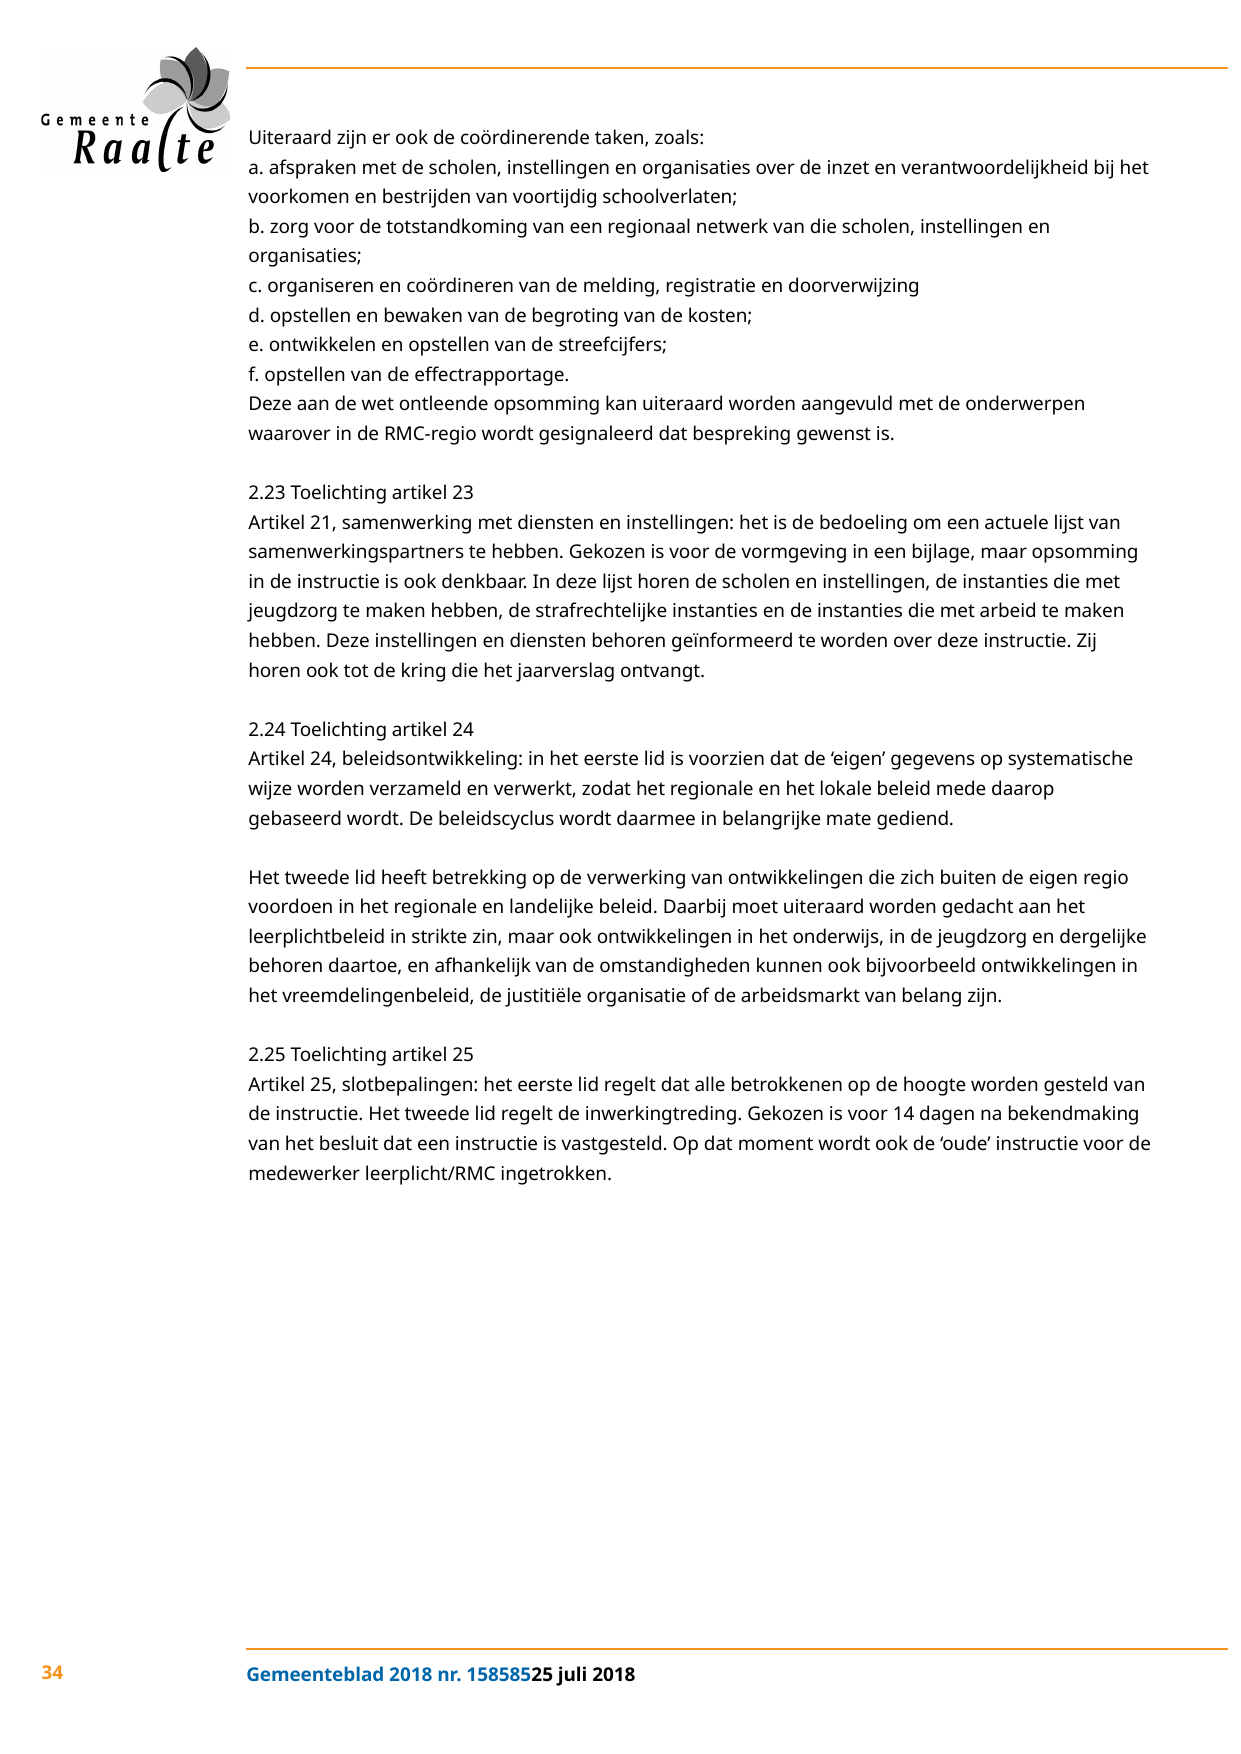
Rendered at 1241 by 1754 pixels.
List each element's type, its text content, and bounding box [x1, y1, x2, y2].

text Artikel 25, slotbepalingen: het eerste lid regelt dat alle betrokkenen op de hoogte worden gesteld van de instructie. Het tweede lid regelt de inwerkingtreding. Gekozen is voor 14 dagen na bekendmaking van het besluit dat een instructie is vastgesteld. Op dat moment wordt ook de ‘oude’ instructie voor de medewerker leerplicht/RMC ingetrokken. [248, 1071, 1152, 1186]
text a. afspraken met de scholen, instellingen en organisaties over de inzet en verantwoordelijkheid bij het voorkomen en bestrijden van voortijdig schoolverlaten; [248, 154, 1152, 209]
text b. zorg voor de totstandkoming van een regionaal netwerk van die scholen, instellingen en organisaties; [248, 213, 1152, 268]
text 2.23 Toelichting artikel 23 [248, 479, 1152, 505]
text 2.24 Toelichting artikel 24 [248, 716, 1152, 742]
picture [41, 47, 231, 172]
text Deze aan de wet ontleende opsomming kan uiteraard worden aangevuld met de onderwerpen waarover in de RMC-regio wordt gesignaleerd dat bespreking gewenst is. [248, 391, 1152, 446]
text c. organiseren en coördineren van de melding, registratie en doorverwijzing [248, 272, 1152, 298]
text 2.25 Toelichting artikel 25 [248, 1041, 1152, 1067]
text d. opstellen en bewaken van de begroting van de kosten; [248, 302, 1152, 328]
text f. opstellen van de effectrapportage. [248, 361, 1152, 387]
text Artikel 24, beleidsontwikkeling: in het eerste lid is voorzien dat de ‘eigen’ gegevens op systematische wijze worden verzameld en verwerkt, zodat het regionale en het lokale beleid mede daarop gebaseerd wordt. De beleidscyclus wordt daarmee in belangrijke mate gediend. [248, 746, 1152, 831]
text Artikel 21, samenwerking met diensten en instellingen: het is de bedoeling om een actuele lijst van samenwerkingspartners te hebben. Gekozen is voor de vormgeving in een bijlage, maar opsomming in de instructie is ook denkbaar. In deze lijst horen de scholen en instellingen, de instanties die met jeugdzorg te maken hebben, de strafrechtelijke instanties en de instanties die met arbeid te maken hebben. Deze instellingen en diensten behoren geïnformeerd te worden over deze instructie. Zij horen ook tot de kring die het jaarverslag ontvangt. [248, 509, 1152, 683]
text Het tweede lid heeft betrekking op de verwerking van ontwikkelingen die zich buiten de eigen regio voordoen in het regionale en landelijke beleid. Daarbij moet uiteraard worden gedacht aan het leerplichtbeleid in strikte zin, maar ook ontwikkelingen in het onderwijs, in de jeugdzorg en dergelijke behoren daartoe, en afhankelijk van de omstandigheden kunnen ook bijvoorbeeld ontwikkelingen in het vreemdelingenbeleid, de justitiële organisatie of de arbeidsmarkt van belang zijn. [248, 864, 1152, 1008]
text e. ontwikkelen en opstellen van de streefcijfers; [248, 331, 1152, 357]
text Uiteraard zijn er ook de coördinerende taken, zoals: [248, 124, 1152, 150]
